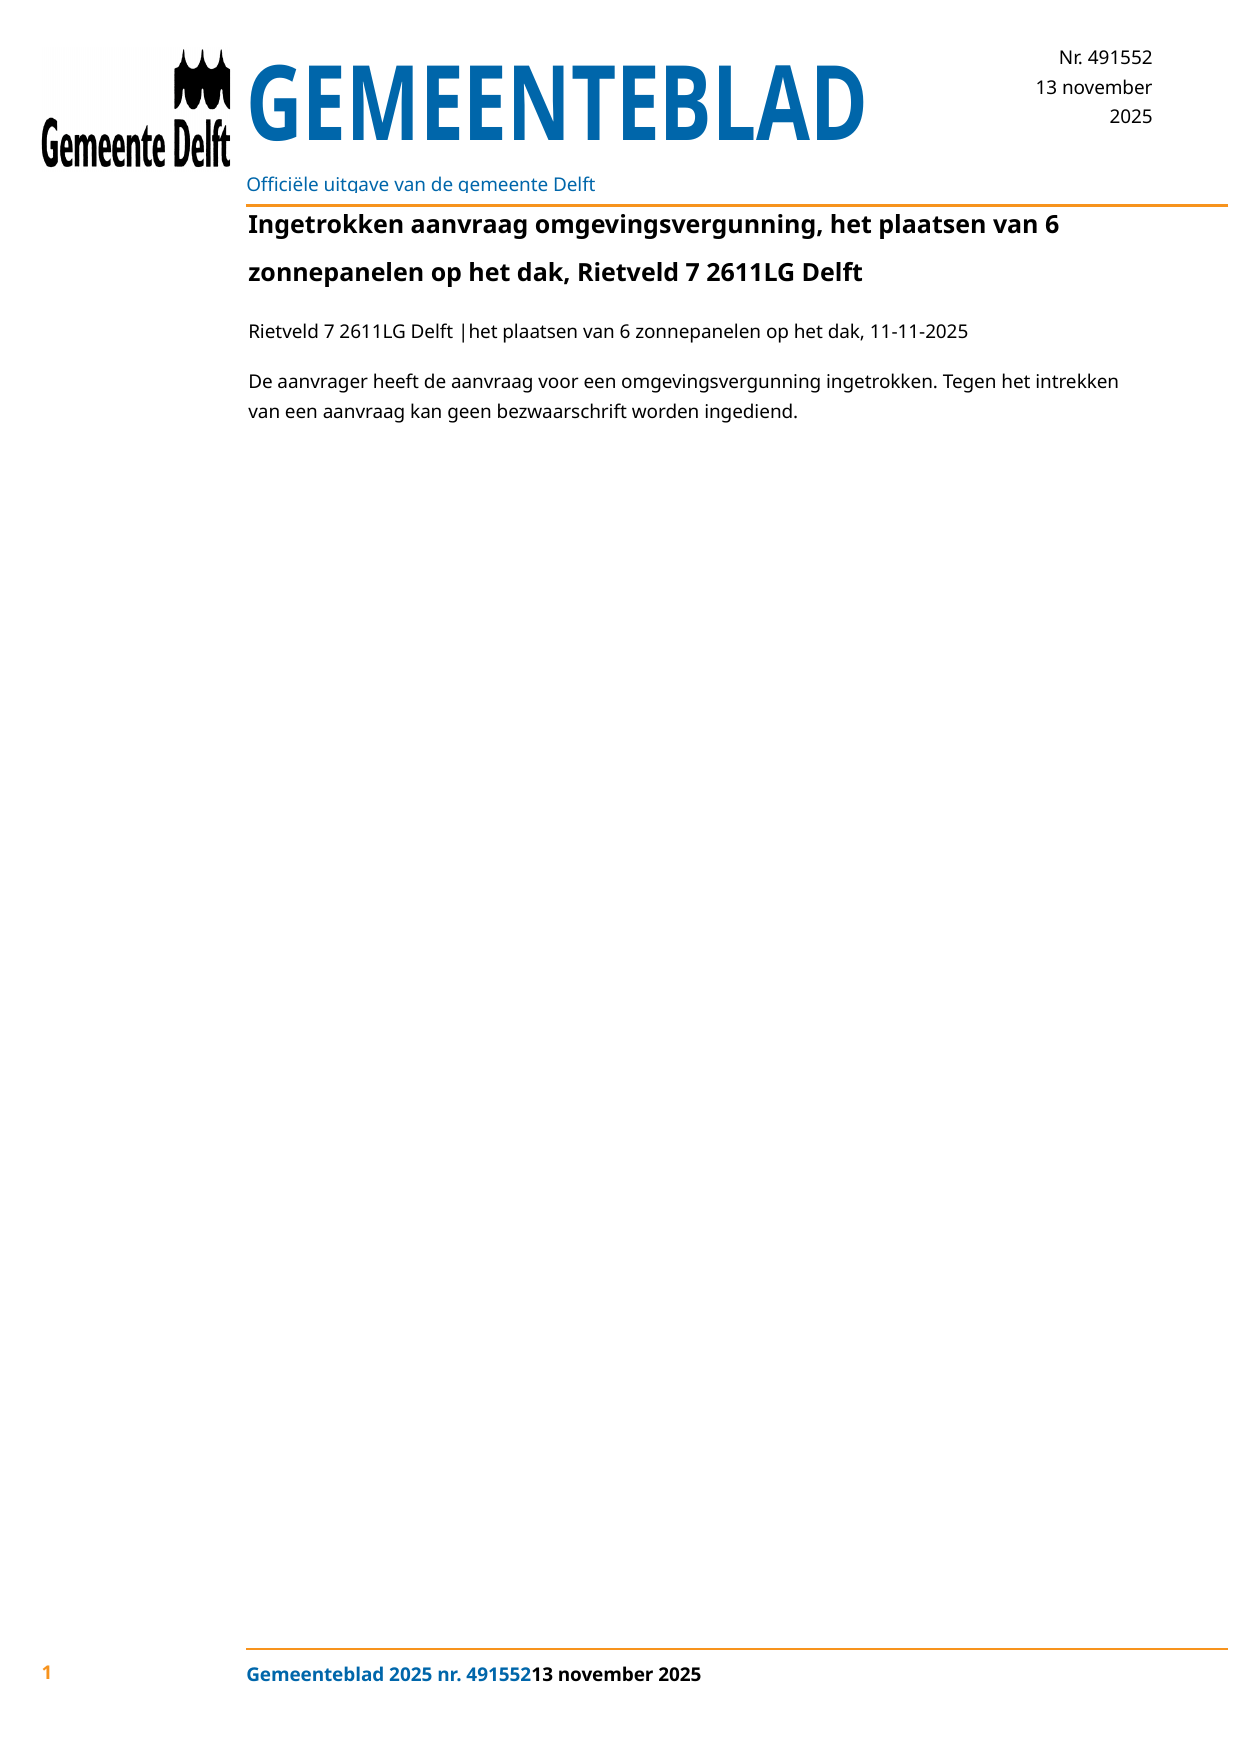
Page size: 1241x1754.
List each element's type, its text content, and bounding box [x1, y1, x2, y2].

text De aanvrager heeft de aanvraag voor een omgevingsvergunning ingetrokken. Tegen het intrekken van een aanvraag kan geen bezwaarschrift worden ingediend. [248, 368, 1152, 424]
text Ingetrokken aanvraag omgevingsvergunning, het plaatsen van 6 zonnepanelen op het dak, Rietveld 7 2611LG Delft [248, 207, 1152, 288]
text Rietveld 7 2611LG Delft |het plaatsen van 6 zonnepanelen op het dak, 11-11-2025 [248, 318, 1152, 344]
picture [41, 47, 231, 172]
